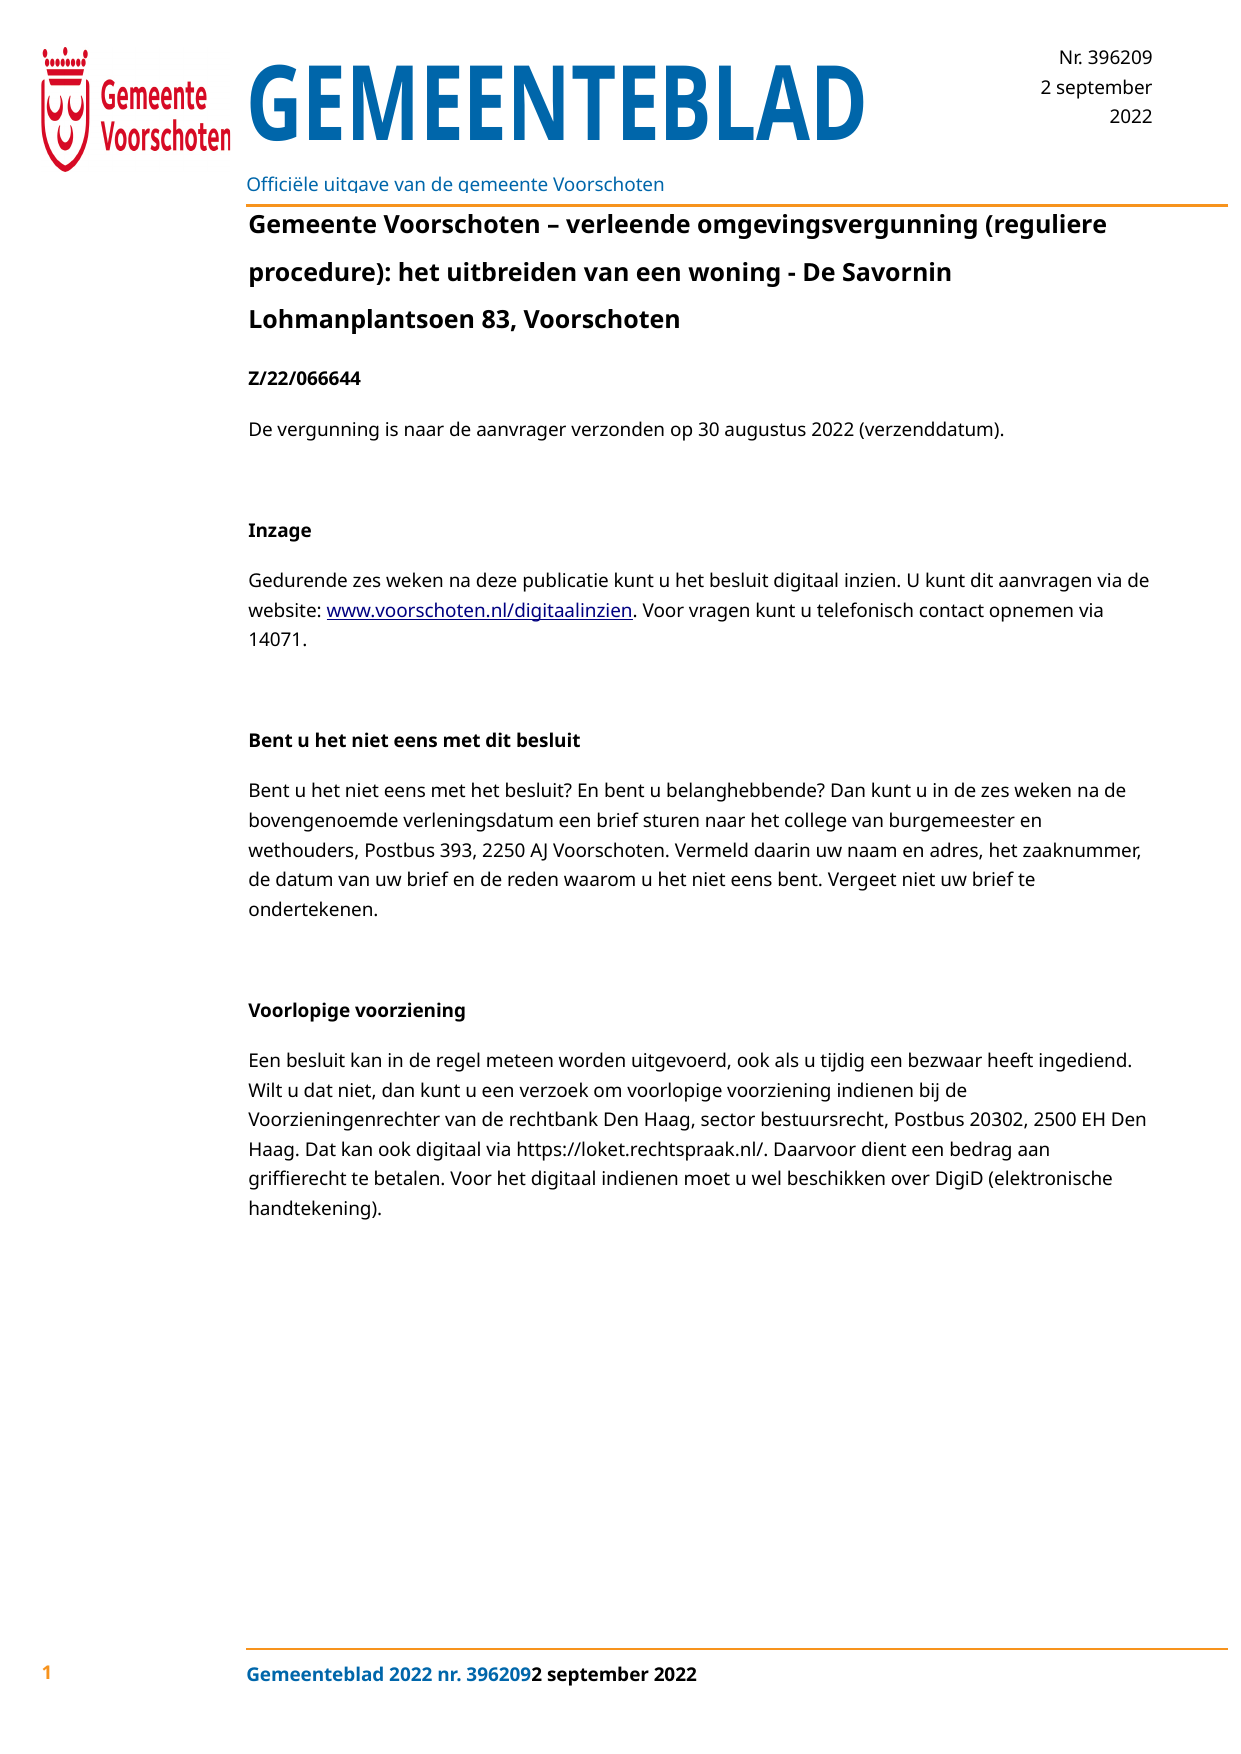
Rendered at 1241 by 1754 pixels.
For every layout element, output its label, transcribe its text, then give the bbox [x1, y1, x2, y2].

text Z/22/066644 [248, 366, 1152, 391]
text Bent u het niet eens met dit besluit [248, 727, 1152, 753]
text Voorlopige voorziening [248, 997, 1152, 1022]
text Een besluit kan in de regel meteen worden uitgevoerd, ook als u tijdig een bezwaar heeft ingediend. Wilt u dat niet, dan kunt u een verzoek om voorlopige voorziening indienen bij de Voorzieningenrechter van de rechtbank Den Haag, sector bestuursrecht, Postbus 20302, 2500 EH Den Haag. Dat kan ook digitaal via https://loket.rechtspraak.nl/. Daarvoor dient een bedrag aan griffierecht te betalen. Voor het digitaal indienen moet u wel beschikken over DigiD (elektronische handtekening). [248, 1047, 1152, 1221]
text De vergunning is naar de aanvrager verzonden op 30 augustus 2022 (verzenddatum). [248, 416, 1152, 442]
text Gedurende zes weken na deze publicatie kunt u het besluit digitaal inzien. U kunt dit aanvragen via de website: www.voorschoten.nl/digitaalinzien. Voor vragen kunt u telefonisch contact opnemen via 14071. [248, 567, 1152, 652]
text Bent u het niet eens met het besluit? En bent u belanghebbende? Dan kunt u in de zes weken na de bovengenoemde verleningsdatum een brief sturen naar het college van burgemeester en wethouders, Postbus 393, 2250 AJ Voorschoten. Vermeld daarin uw naam en adres, het zaaknummer, de datum van uw brief en de reden waarom u het niet eens bent. Vergeet niet uw brief te ondertekenen. [248, 778, 1152, 922]
text Gemeente Voorschoten – verleende omgevingsvergunning (reguliere procedure): het uitbreiden van een woning - De Savornin Lohmanplantsoen 83, Voorschoten [248, 207, 1152, 336]
text Inzage [248, 517, 1152, 542]
picture [41, 47, 231, 172]
